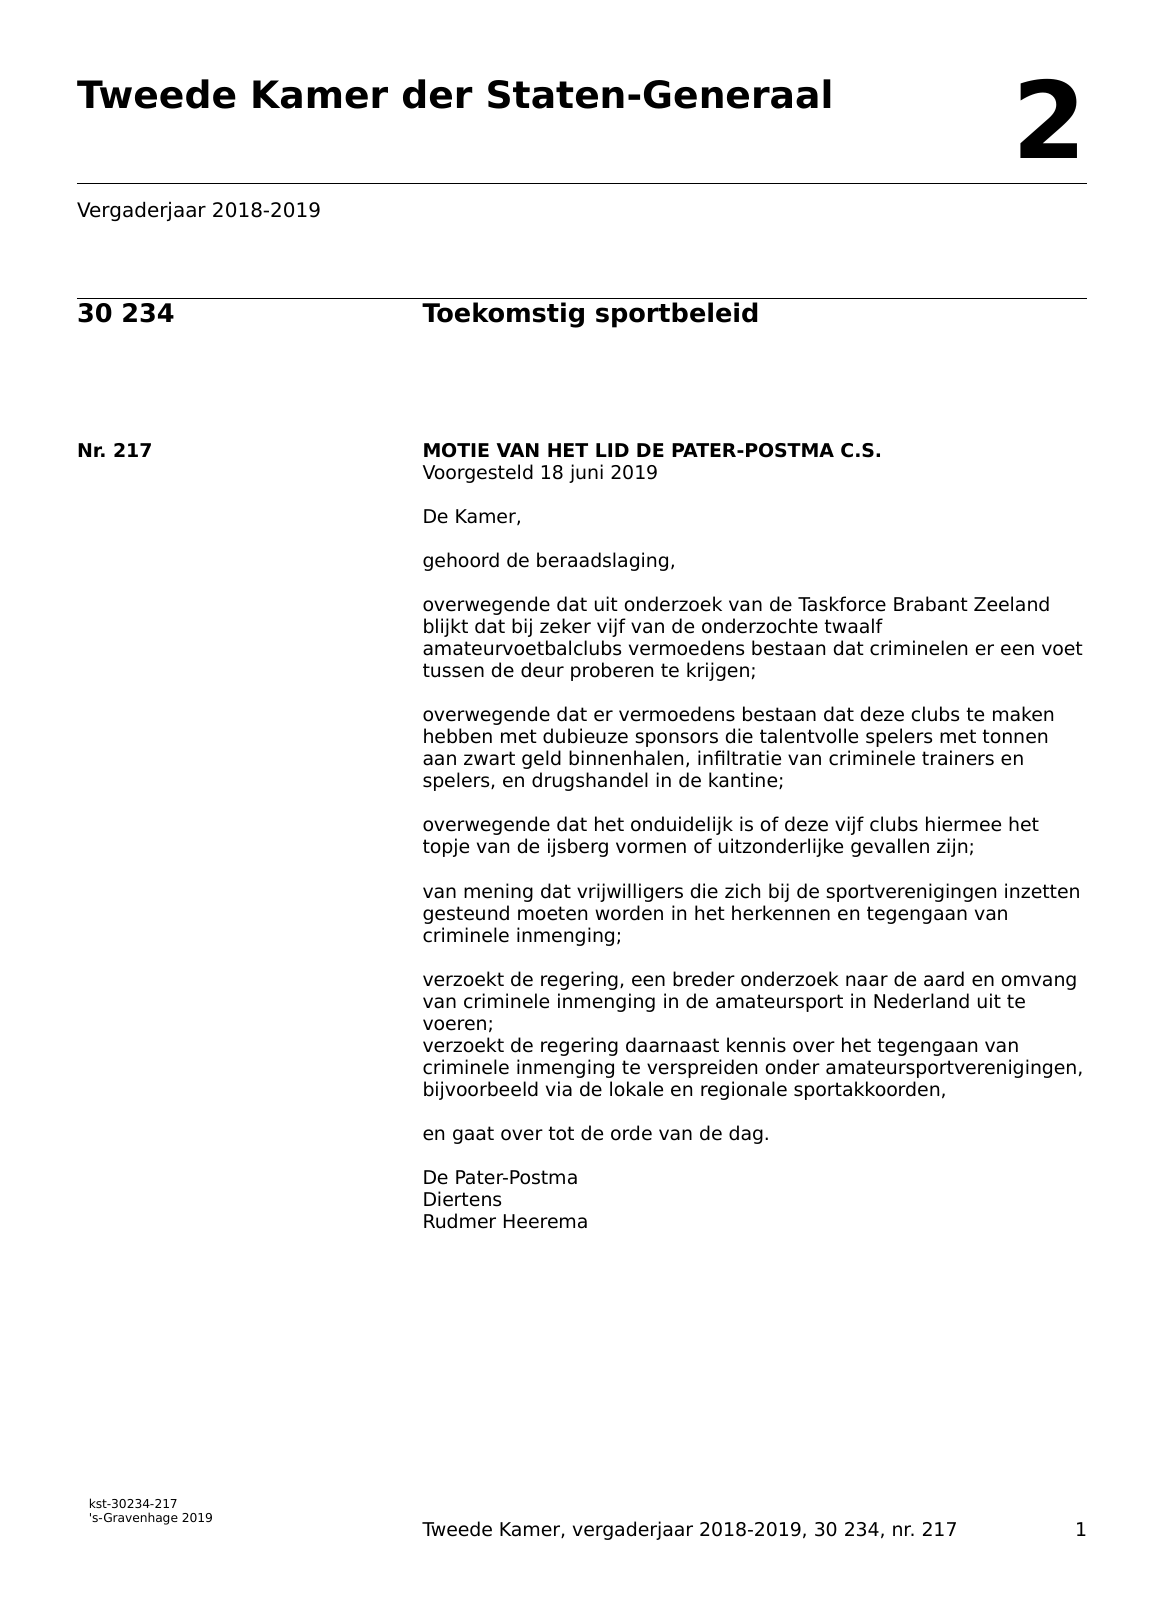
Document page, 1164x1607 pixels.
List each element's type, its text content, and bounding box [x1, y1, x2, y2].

table_cell Vergaderjaar 2018-2019 [77, 184, 1087, 298]
text overwegende dat uit onderzoek van de Taskforce Brabant Zeeland blijkt dat bij zeker vijf van de onderzochte twaalf amateurvoetbalclubs vermoedens bestaan dat criminelen er een voet tussen de deur proberen te krijgen; [422, 594, 1087, 682]
text en gaat over tot de orde van de dag. [422, 1123, 1087, 1145]
table_header Tweede Kamer der Staten-Generaal [77, 59, 886, 183]
text verzoekt de regering daarnaast kennis over het tegengaan van criminele inmenging te verspreiden onder amateursportverenigingen, bijvoorbeeld via de lokale en regionale sportakkoorden, [422, 1034, 1087, 1101]
text overwegende dat er vermoedens bestaan dat deze clubs te maken hebben met dubieuze sponsors die talentvolle spelers met tonnen aan zwart geld binnenhalen, infiltratie van criminele trainers en spelers, en drugshandel in de kantine; [422, 704, 1087, 792]
text 's-Gravenhage 2019 [88, 1511, 323, 1525]
text overwegende dat het onduidelijk is of deze vijf clubs hiermee het topje van de ijsberg vormen of uitzonderlijke gevallen zijn; [422, 814, 1087, 858]
text Voorgesteld 18 juni 2019 [422, 462, 1087, 484]
text Rudmer Heerema [422, 1211, 1087, 1233]
text De Pater-Postma [422, 1167, 1087, 1189]
text gehoord de beraadslaging, [422, 550, 1087, 572]
subtitle 30 234 Toekomstig sportbeleid [77, 299, 1087, 329]
text De Kamer, [422, 506, 1087, 528]
text verzoekt de regering, een breder onderzoek naar de aard en omvang van criminele inmenging in de amateursport in Nederland uit te voeren; [422, 969, 1087, 1034]
table_header 2 [886, 59, 1087, 183]
text van mening dat vrijwilligers die zich bij de sportverenigingen inzetten gesteund moeten worden in het herkennen en tegengaan van criminele inmenging; [422, 881, 1087, 946]
text Diertens [422, 1189, 1087, 1211]
text kst-30234-217 [88, 1497, 323, 1511]
subtitle Nr. 217 MOTIE VAN HET LID DE PATER-POSTMA C.S. [77, 440, 1087, 462]
